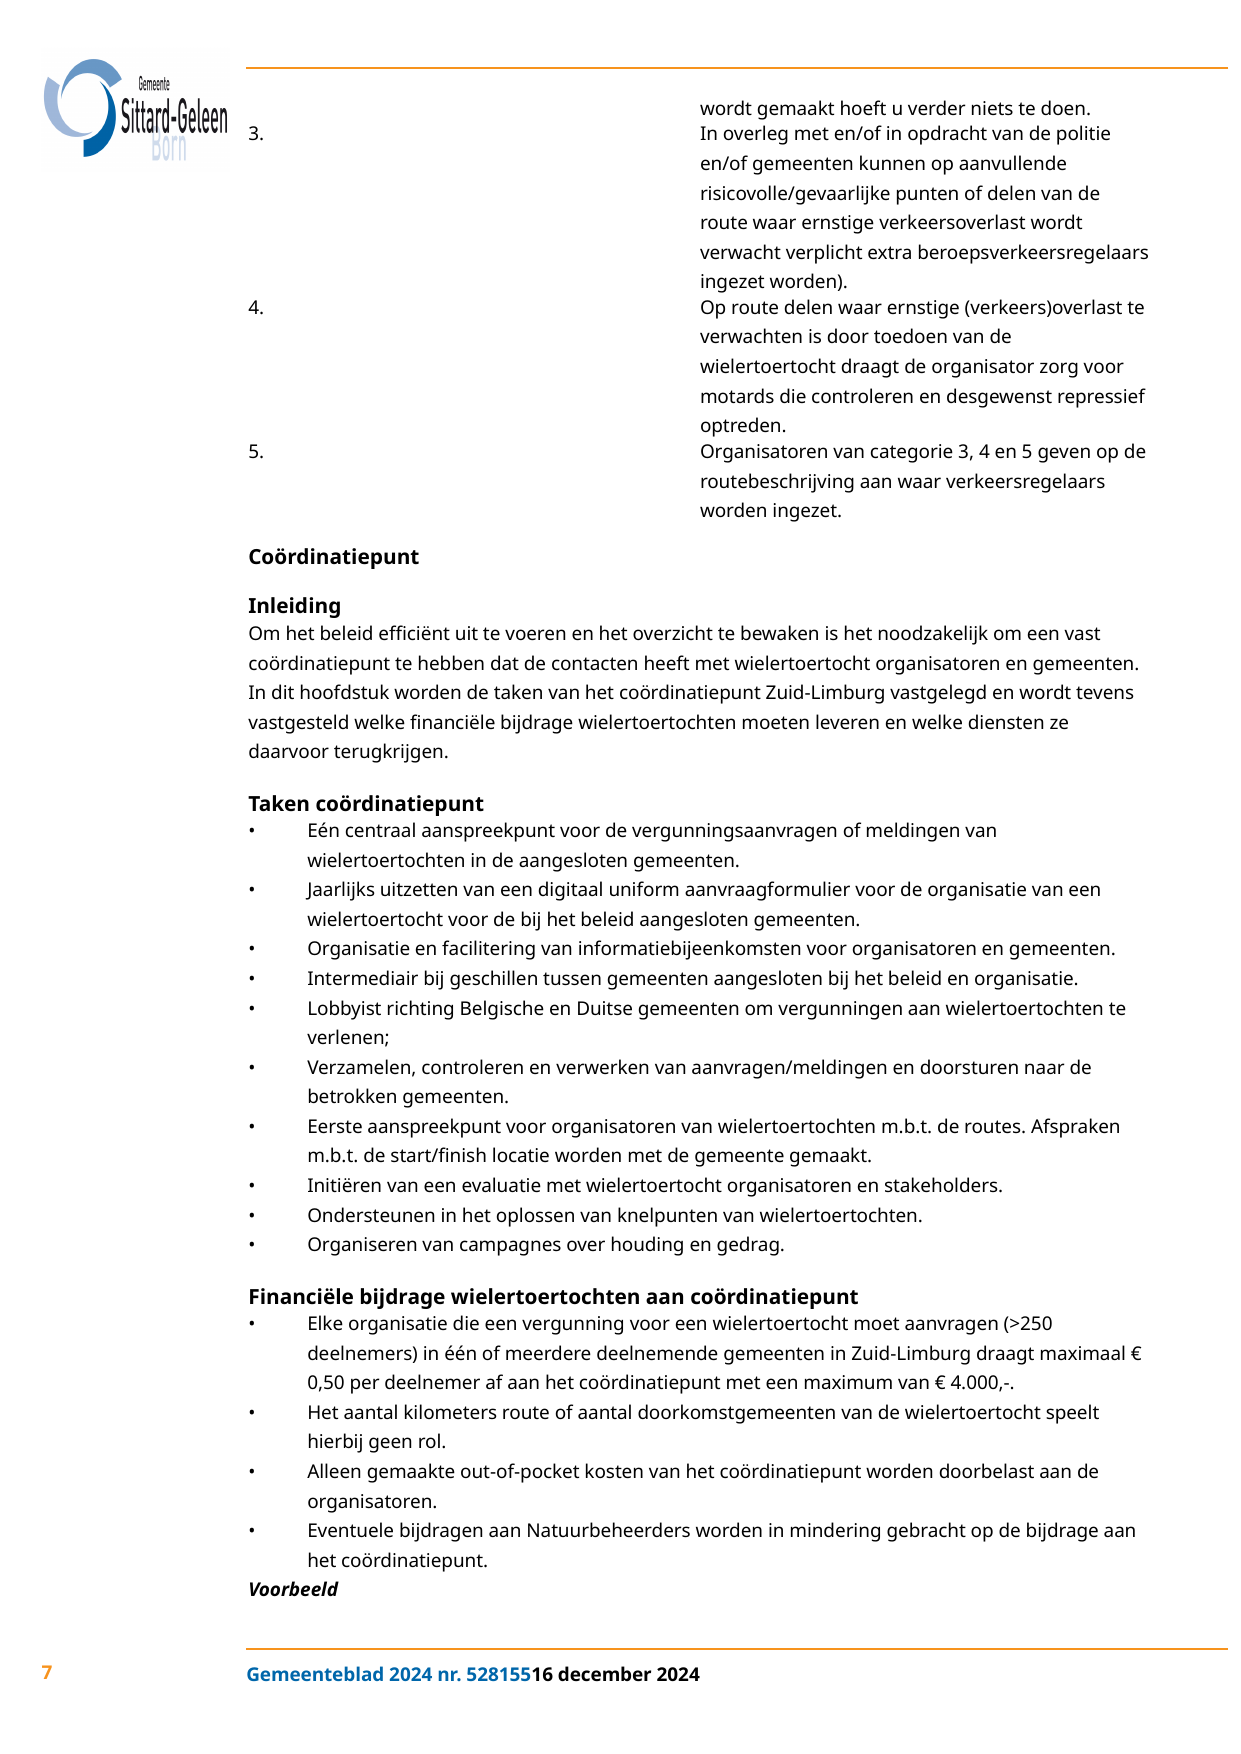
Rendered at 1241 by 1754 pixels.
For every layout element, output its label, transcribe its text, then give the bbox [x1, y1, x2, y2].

list Verzamelen, controleren en verwerken van aanvragen/meldingen en doorsturen naar de betrokken gemeenten. [248, 1054, 1152, 1109]
list Jaarlijks uitzetten van een digitaal uniform aanvraagformulier voor de organisatie van een wielertoertocht voor de bij het beleid aangesloten gemeenten. [248, 876, 1152, 932]
table_cell [248, 95, 700, 121]
picture [41, 47, 231, 172]
text Taken coördinatiepunt [248, 789, 1152, 817]
list Eén centraal aanspreekpunt voor de vergunningsaanvragen of meldingen van wielertoertochten in de aangesloten gemeenten. [248, 817, 1152, 873]
list Elke organisatie die een vergunning voor een wielertoertocht moet aanvragen (>250 deelnemers) in één of meerdere deelnemende gemeenten in Zuid-Limburg draagt maximaal € 0,50 per deelnemer af aan het coördinatiepunt met een maximum van € 4.000,-. [248, 1310, 1152, 1395]
table_cell 4. [248, 294, 700, 438]
table_cell Organisatoren van categorie 3, 4 en 5 geven op de routebeschrijving aan waar verkeersregelaars worden ingezet. [700, 438, 1152, 523]
text Om het beleid efficiënt uit te voeren en het overzicht te bewaken is het noodzakelijk om een vast coördinatiepunt te hebben dat de contacten heeft met wielertoertocht organisatoren en gemeenten. In dit hoofdstuk worden de taken van het coördinatiepunt Zuid-Limburg vastgelegd en wordt tevens vastgesteld welke financiële bijdrage wielertoertochten moeten leveren en welke diensten ze daarvoor terugkrijgen. [248, 620, 1152, 764]
list Ondersteunen in het oplossen van knelpunten van wielertoertochten. [248, 1202, 1152, 1228]
list Lobbyist richting Belgische en Duitse gemeenten om vergunningen aan wielertoertochten te verlenen; [248, 995, 1152, 1050]
table_cell Op route delen waar ernstige (verkeers)overlast te verwachten is door toedoen van de wielertoertocht draagt de organisator zorg voor motards die controleren en desgewenst repressief optreden. [700, 294, 1152, 438]
list Eerste aanspreekpunt voor organisatoren van wielertoertochten m.b.t. de routes. Afspraken m.b.t. de start/finish locatie worden met de gemeente gemaakt. [248, 1113, 1152, 1168]
table_cell 5. [248, 438, 700, 523]
table_header Voorbeeld [248, 1577, 1152, 1602]
table_cell 3. [248, 121, 700, 294]
list Eventuele bijdragen aan Natuurbeheerders worden in mindering gebracht op de bijdrage aan het coördinatiepunt. [248, 1517, 1152, 1573]
list Initiëren van een evaluatie met wielertoertocht organisatoren en stakeholders. [248, 1172, 1152, 1198]
list Intermediair bij geschillen tussen gemeenten aangesloten bij het beleid en organisatie. [248, 965, 1152, 991]
text Financiële bijdrage wielertoertochten aan coördinatiepunt [248, 1282, 1152, 1310]
table_cell In overleg met en/of in opdracht van de politie en/of gemeenten kunnen op aanvullende risicovolle/gevaarlijke punten of delen van de route waar ernstige verkeersoverlast wordt verwacht verplicht extra beroepsverkeersregelaars ingezet worden). [700, 121, 1152, 294]
text Inleiding [248, 592, 1152, 620]
list Organiseren van campagnes over houding en gedrag. [248, 1231, 1152, 1257]
list Het aantal kilometers route of aantal doorkomstgemeenten van de wielertoertocht speelt hierbij geen rol. [248, 1399, 1152, 1454]
list Alleen gemaakte out-of-pocket kosten van het coördinatiepunt worden doorbelast aan de organisatoren. [248, 1458, 1152, 1513]
list Organisatie en facilitering van informatiebijeenkomsten voor organisatoren en gemeenten. [248, 936, 1152, 961]
table_cell wordt gemaakt hoeft u verder niets te doen. [700, 95, 1152, 121]
text Coördinatiepunt [248, 542, 1152, 571]
